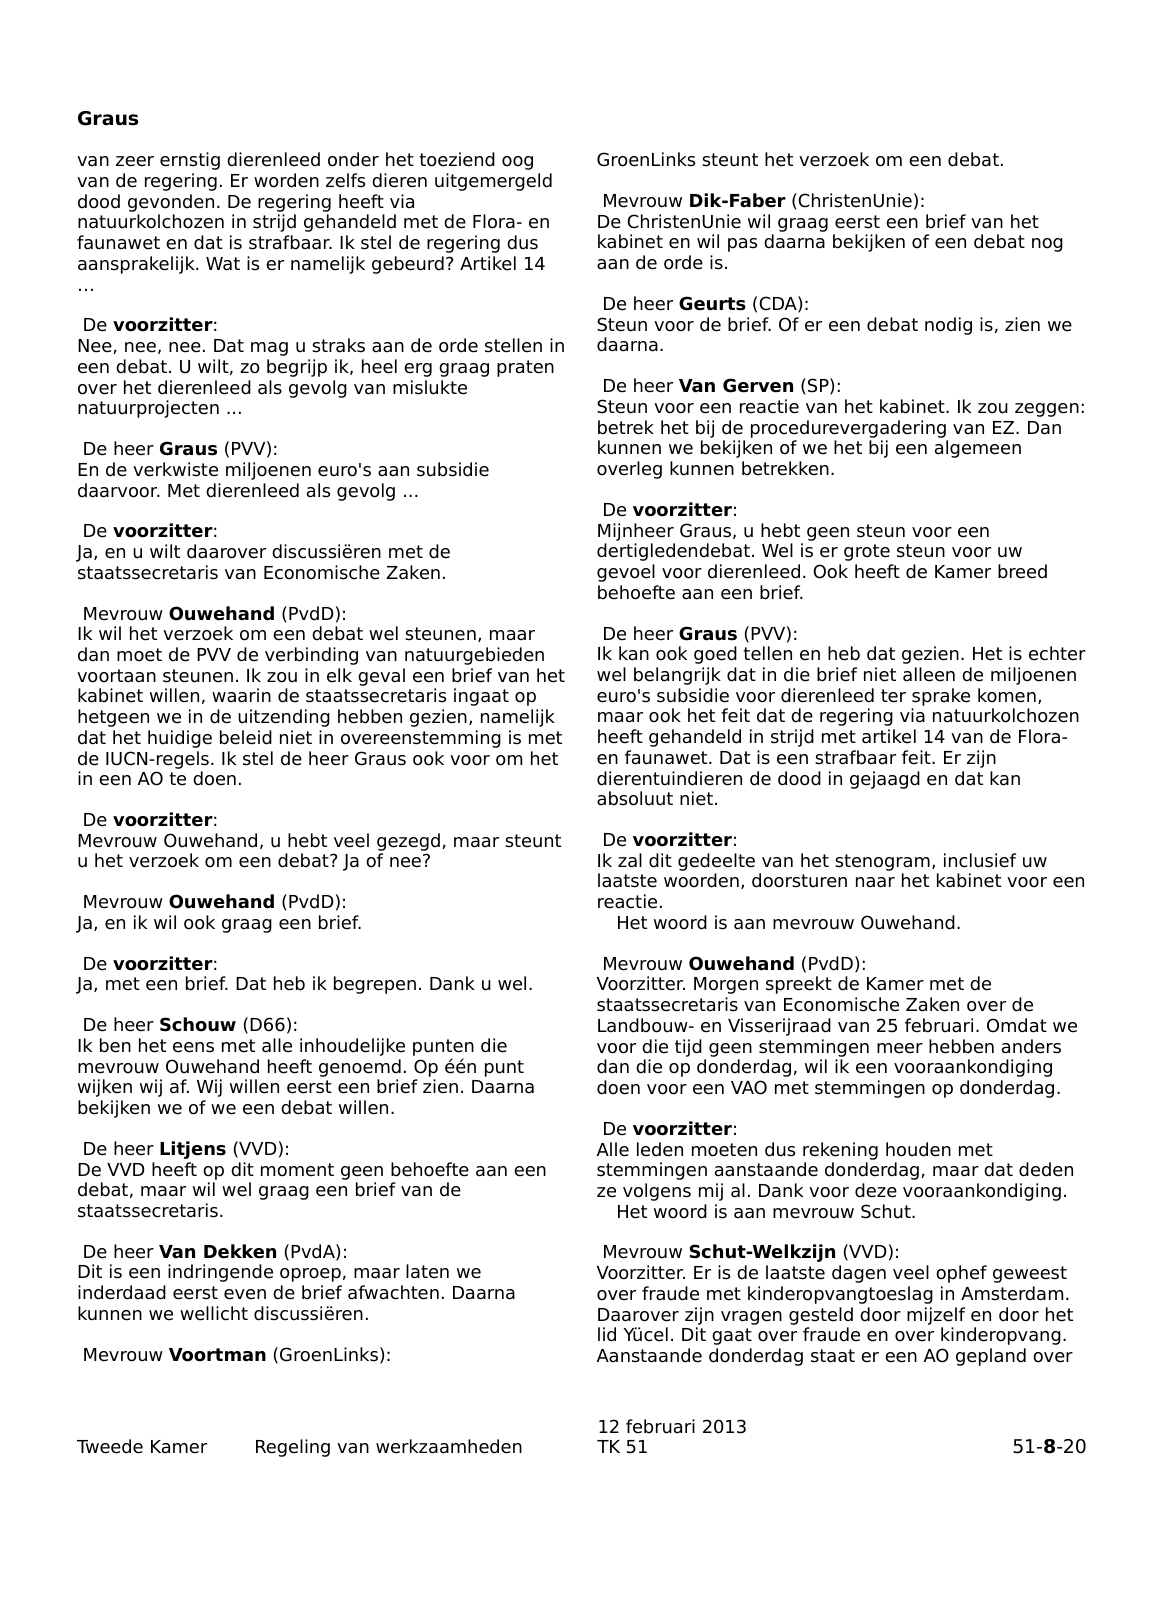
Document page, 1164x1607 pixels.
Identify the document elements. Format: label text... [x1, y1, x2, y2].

text Mevrouw Schut-Welkzijn (VVD): [596, 1242, 1087, 1263]
text De heer Geurts (CDA): [596, 294, 1087, 314]
text De heer Litjens (VVD): [77, 1139, 567, 1159]
text De heer Graus (PVV): [596, 623, 1087, 644]
text Mevrouw Ouwehand, u hebt veel gezegd, maar steunt u het verzoek om een debat? Ja of nee? [77, 831, 567, 872]
text De heer Van Gerven (SP): [596, 376, 1087, 397]
text Mevrouw Ouwehand (PvdD): [596, 953, 1087, 974]
text Ja, en ik wil ook graag een brief. [77, 913, 567, 933]
text De voorzitter: [596, 1119, 1087, 1139]
text De voorzitter: [77, 315, 567, 336]
text Mevrouw Voortman (GroenLinks): [77, 1344, 567, 1365]
text Ja, en u wilt daarover discussiëren met de staatssecretaris van Economische Zaken. [77, 542, 567, 583]
text Mevrouw Dik-Faber (ChristenUnie): [596, 191, 1087, 212]
text Ik zal dit gedeelte van het stenogram, inclusief uw laatste woorden, doorsturen naar het kabinet voor een reactie. [596, 851, 1087, 913]
text De voorzitter: [596, 830, 1087, 851]
text Voorzitter. Morgen spreekt de Kamer met de staatssecretaris van Economische Zaken over de Landbouw- en Visserijraad van 25 februari. Omdat we voor die tijd geen stemmingen meer hebben anders dan die op donderdag, wil ik een vooraankondiging doen voor een VAO met stemmingen op donderdag. [596, 974, 1087, 1099]
text Mijnheer Graus, u hebt geen steun voor een dertigledendebat. Wel is er grote steun voor uw gevoel voor dierenleed. Ook heeft de Kamer breed behoefte aan een brief. [596, 520, 1087, 603]
text Steun voor de brief. Of er een debat nodig is, zien we daarna. [596, 314, 1087, 356]
text Ja, met een brief. Dat heb ik begrepen. Dank u wel. [77, 974, 567, 995]
text Steun voor een reactie van het kabinet. Ik zou zeggen: betrek het bij de procedurevergadering van EZ. Dan kunnen we bekijken of we het bij een algemeen overleg kunnen betrekken. [596, 397, 1087, 480]
text van zeer ernstig dierenleed onder het toeziend oog van de regering. Er worden zelfs dieren uitgemergeld dood gevonden. De regering heeft via natuurkolchozen in strijd gehandeld met de Flora- en faunawet en dat is strafbaar. Ik stel de regering dus aansprakelijk. Wat is er namelijk gebeurd? Artikel 14 … [77, 150, 567, 295]
text De ChristenUnie wil graag eerst een brief van het kabinet en wil pas daarna bekijken of een debat nog aan de orde is. [596, 212, 1087, 274]
text De voorzitter: [77, 521, 567, 542]
text Voorzitter. Er is de laatste dagen veel ophef geweest over fraude met kinderopvangtoeslag in Amsterdam. Daarover zijn vragen gesteld door mijzelf en door het lid Yücel. Dit gaat over fraude en over kinderopvang. Aanstaande donderdag staat er een AO gepland over [596, 1263, 1087, 1367]
text Mevrouw Ouwehand (PvdD): [77, 603, 567, 624]
text Het woord is aan mevrouw Schut. [596, 1202, 1087, 1222]
text Dit is een indringende oproep, maar laten we inderdaad eerst even de brief afwachten. Daarna kunnen we wellicht discussiëren. [77, 1262, 567, 1324]
text GroenLinks steunt het verzoek om een debat. [596, 150, 1087, 171]
text En de verkwiste miljoenen euro's aan subsidie daarvoor. Met dierenleed als gevolg ... [77, 460, 567, 501]
text Ik kan ook goed tellen en heb dat gezien. Het is echter wel belangrijk dat in die brief niet alleen de miljoenen euro's subsidie voor dierenleed ter sprake komen, maar ook het feit dat de regering via natuurkolchozen heeft gehandeld in strijd met artikel 14 van de Flora- en faunawet. Dat is een strafbaar feit. Er zijn dierentuindieren de dood in gejaagd en dat kan absoluut niet. [596, 644, 1087, 810]
text De heer Van Dekken (PvdA): [77, 1242, 567, 1262]
text De voorzitter: [77, 953, 567, 974]
text De voorzitter: [596, 500, 1087, 520]
text Mevrouw Ouwehand (PvdD): [77, 892, 567, 913]
text De voorzitter: [77, 810, 567, 831]
text Het woord is aan mevrouw Ouwehand. [596, 913, 1087, 933]
text De heer Schouw (D66): [77, 1015, 567, 1036]
text Nee, nee, nee. Dat mag u straks aan de orde stellen in een debat. U wilt, zo begrijp ik, heel erg graag praten over het dierenleed als gevolg van mislukte natuurprojecten ... [77, 336, 567, 419]
text Alle leden moeten dus rekening houden met stemmingen aanstaande donderdag, maar dat deden ze volgens mij al. Dank voor deze vooraankondiging. [596, 1139, 1087, 1202]
text Ik wil het verzoek om een debat wel steunen, maar dan moet de PVV de verbinding van natuurgebieden voortaan steunen. Ik zou in elk geval een brief van het kabinet willen, waarin de staatssecretaris ingaat op hetgeen we in de uitzending hebben gezien, namelijk dat het huidige beleid niet in overeenstemming is met de IUCN-regels. Ik stel de heer Graus ook voor om het in een AO te doen. [77, 624, 567, 790]
text Ik ben het eens met alle inhoudelijke punten die mevrouw Ouwehand heeft genoemd. Op één punt wijken wij af. Wij willen eerst een brief zien. Daarna bekijken we of we een debat willen. [77, 1036, 567, 1119]
text De heer Graus (PVV): [77, 439, 567, 460]
text De VVD heeft op dit moment geen behoefte aan een debat, maar wil wel graag een brief van de staatssecretaris. [77, 1159, 567, 1222]
